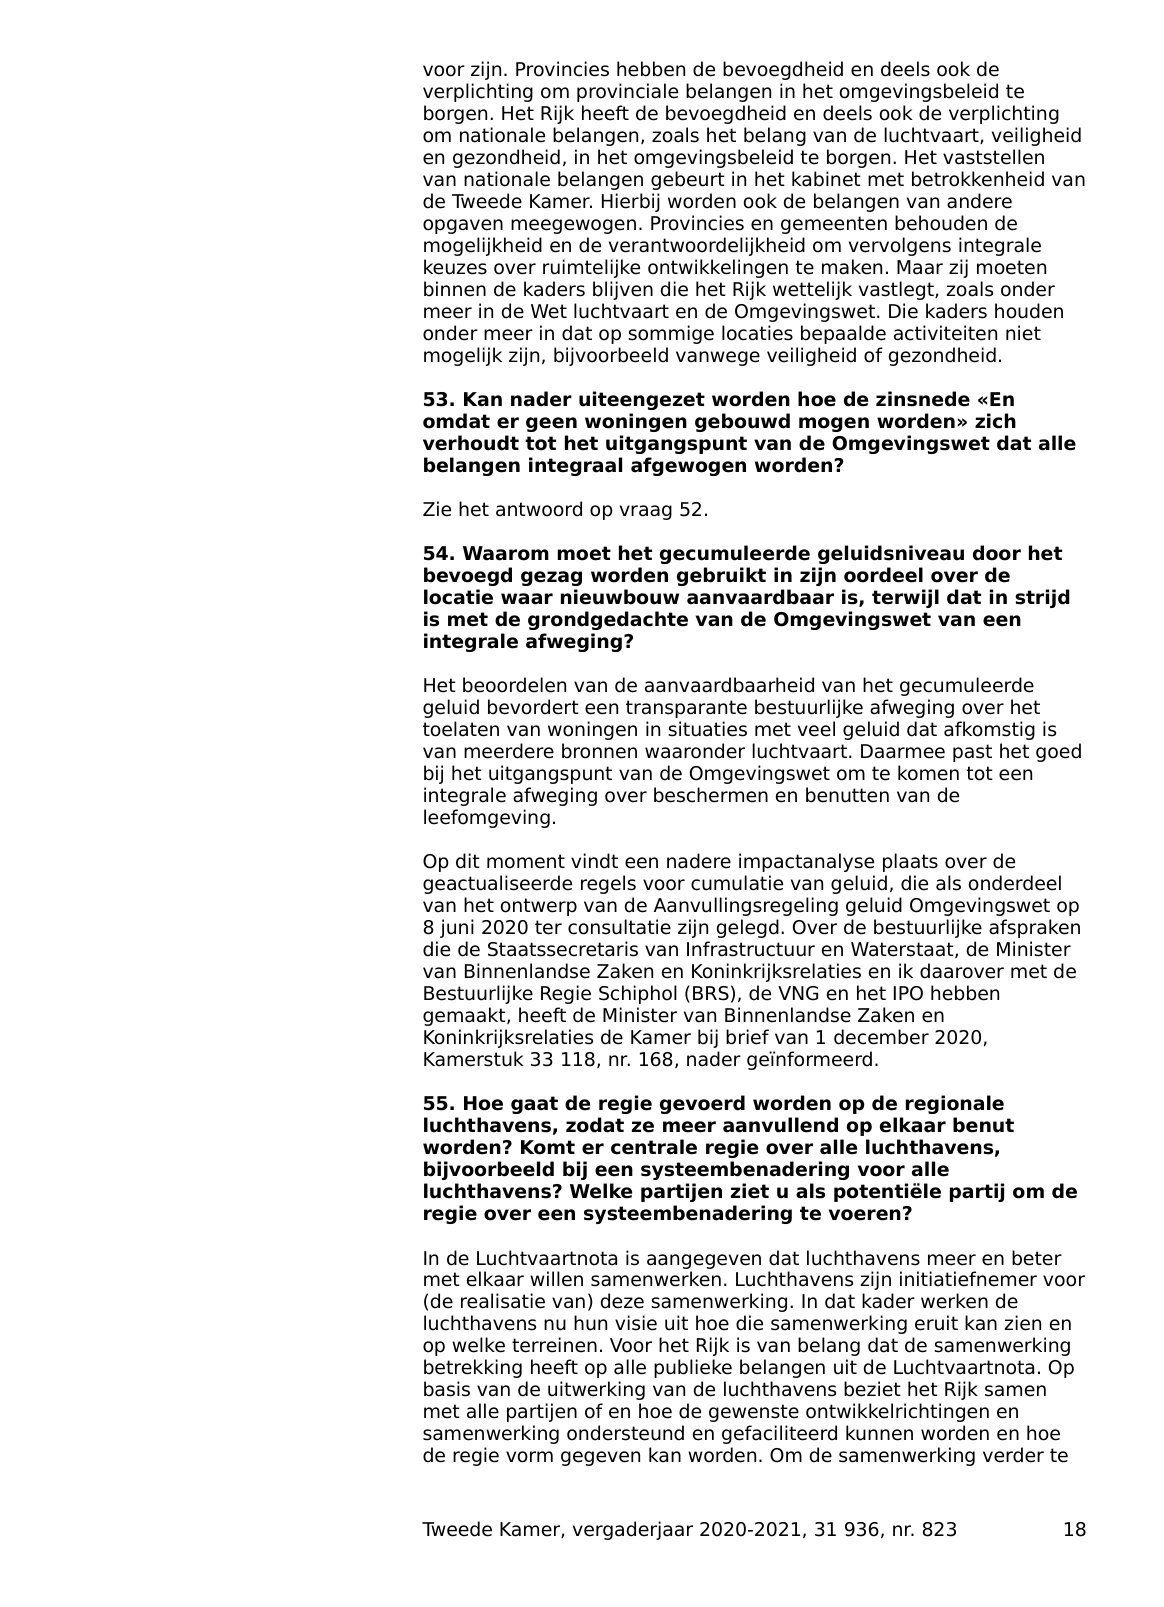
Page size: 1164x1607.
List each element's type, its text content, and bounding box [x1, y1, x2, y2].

text 54. Waarom moet het gecumuleerde geluidsniveau door het bevoegd gezag worden gebruikt in zijn oordeel over de locatie waar nieuwbouw aanvaardbaar is, terwijl dat in strijd is met de grondgedachte van de Omgevingswet van een integrale afweging? [422, 543, 1087, 653]
text 55. Hoe gaat de regie gevoerd worden op de regionale luchthavens, zodat ze meer aanvullend op elkaar benut worden? Komt er centrale regie over alle luchthavens, bijvoorbeeld bij een systeembenadering voor alle luchthavens? Welke partijen ziet u als potentiële partij om de regie over een systeembenadering te voeren? [422, 1093, 1087, 1225]
text Zie het antwoord op vraag 52. [422, 499, 1087, 521]
text Op dit moment vindt een nadere impactanalyse plaats over de geactualiseerde regels voor cumulatie van geluid, die als onderdeel van het ontwerp van de Aanvullingsregeling geluid Omgevingswet op 8 juni 2020 ter consultatie zijn gelegd. Over de bestuurlijke afspraken die de Staatssecretaris van Infrastructuur en Waterstaat, de Minister van Binnenlandse Zaken en Koninkrijksrelaties en ik daarover met de Bestuurlijke Regie Schiphol (BRS), de VNG en het IPO hebben gemaakt, heeft de Minister van Binnenlandse Zaken en Koninkrijksrelaties de Kamer bij brief van 1 december 2020, Kamerstuk 33 118, nr. 168, nader geïnformeerd. [422, 851, 1087, 1071]
text voor zijn. Provincies hebben de bevoegdheid en deels ook de verplichting om provinciale belangen in het omgevingsbeleid te borgen. Het Rijk heeft de bevoegdheid en deels ook de verplichting om nationale belangen, zoals het belang van de luchtvaart, veiligheid en gezondheid, in het omgevingsbeleid te borgen. Het vaststellen van nationale belangen gebeurt in het kabinet met betrokkenheid van de Tweede Kamer. Hierbij worden ook de belangen van andere opgaven meegewogen. Provincies en gemeenten behouden de mogelijkheid en de verantwoordelijkheid om vervolgens integrale keuzes over ruimtelijke ontwikkelingen te maken. Maar zij moeten binnen de kaders blijven die het Rijk wettelijk vastlegt, zoals onder meer in de Wet luchtvaart en de Omgevingswet. Die kaders houden onder meer in dat op sommige locaties bepaalde activiteiten niet mogelijk zijn, bijvoorbeeld vanwege veiligheid of gezondheid. [422, 59, 1087, 367]
text 53. Kan nader uiteengezet worden hoe de zinsnede «En omdat er geen woningen gebouwd mogen worden» zich verhoudt tot het uitgangspunt van de Omgevingswet dat alle belangen integraal afgewogen worden? [422, 389, 1087, 477]
text In de Luchtvaartnota is aangegeven dat luchthavens meer en beter met elkaar willen samenwerken. Luchthavens zijn initiatiefnemer voor (de realisatie van) deze samenwerking. In dat kader werken de luchthavens nu hun visie uit hoe die samenwerking eruit kan zien en op welke terreinen. Voor het Rijk is van belang dat de samenwerking betrekking heeft op alle publieke belangen uit de Luchtvaartnota. Op basis van de uitwerking van de luchthavens beziet het Rijk samen met alle partijen of en hoe de gewenste ontwikkelrichtingen en samenwerking ondersteund en gefaciliteerd kunnen worden en hoe de regie vorm gegeven kan worden. Om de samenwerking verder te [422, 1247, 1087, 1467]
text Het beoordelen van de aanvaardbaarheid van het gecumuleerde geluid bevordert een transparante bestuurlijke afweging over het toelaten van woningen in situaties met veel geluid dat afkomstig is van meerdere bronnen waaronder luchtvaart. Daarmee past het goed bij het uitgangspunt van de Omgevingswet om te komen tot een integrale afweging over beschermen en benutten van de leefomgeving. [422, 675, 1087, 829]
